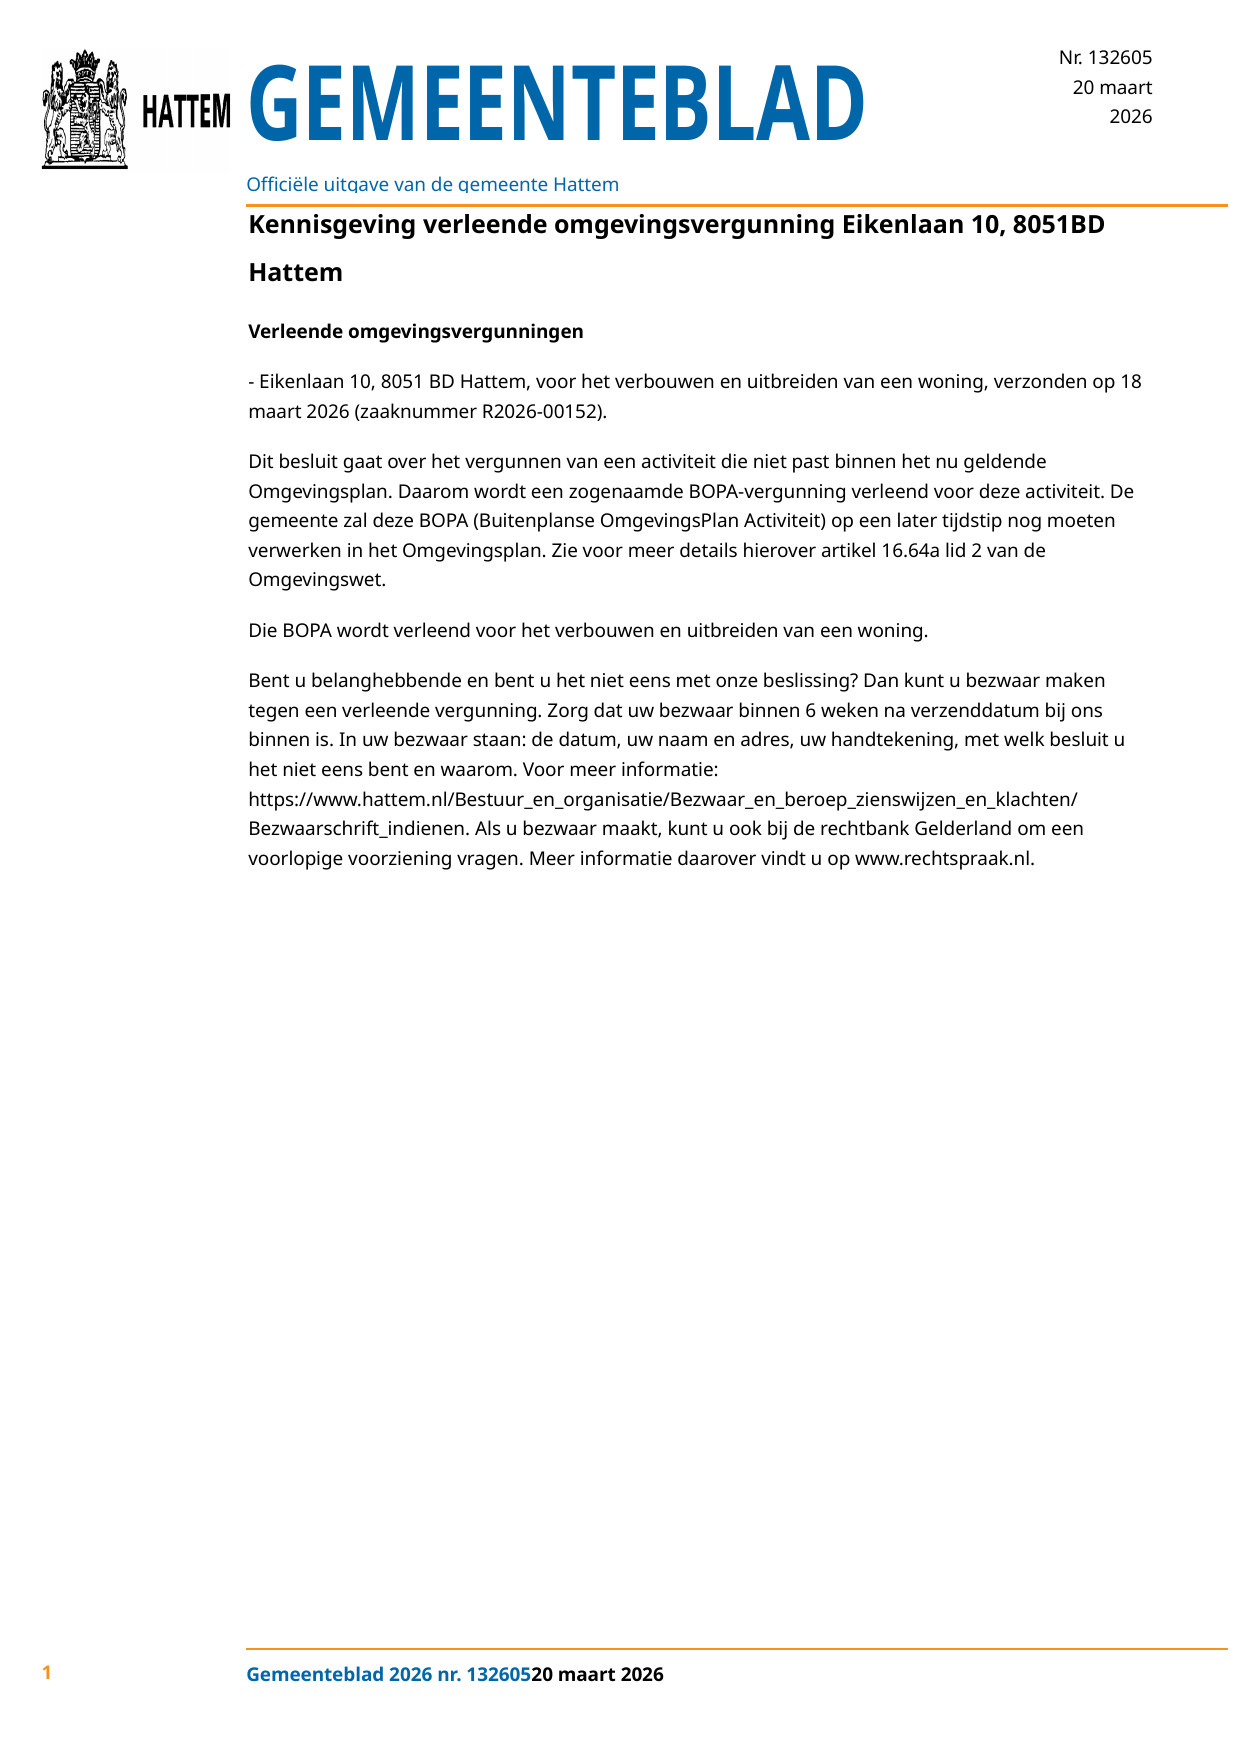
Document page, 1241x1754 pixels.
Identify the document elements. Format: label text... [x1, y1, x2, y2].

text Bent u belanghebbende en bent u het niet eens met onze beslissing? Dan kunt u bezwaar maken tegen een verleende vergunning. Zorg dat uw bezwaar binnen 6 weken na verzenddatum bij ons binnen is. In uw bezwaar staan: de datum, uw naam en adres, uw handtekening, met welk besluit u het niet eens bent en waarom. Voor meer informatie: https://www.hattem.nl/Bestuur_en_organisatie/Bezwaar_en_beroep_zienswijzen_en_klachten/Bezwaarschrift_indienen. Als u bezwaar maakt, kunt u ook bij de rechtbank Gelderland om een voorlopige voorziening vragen. Meer informatie daarover vindt u op www.rechtspraak.nl. [248, 667, 1152, 871]
text Kennisgeving verleende omgevingsvergunning Eikenlaan 10, 8051BD Hattem [248, 207, 1152, 288]
picture [41, 47, 231, 172]
text - Eikenlaan 10, 8051 BD Hattem, voor het verbouwen en uitbreiden van een woning, verzonden op 18 maart 2026 (zaaknummer R2026-00152). [248, 368, 1152, 424]
text Verleende omgevingsvergunningen [248, 318, 1152, 344]
text Dit besluit gaat over het vergunnen van een activiteit die niet past binnen het nu geldende Omgevingsplan. Daarom wordt een zogenaamde BOPA-vergunning verleend voor deze activiteit. De gemeente zal deze BOPA (Buitenplanse OmgevingsPlan Activiteit) op een later tijdstip nog moeten verwerken in het Omgevingsplan. Zie voor meer details hierover artikel 16.64a lid 2 van de Omgevingswet. [248, 448, 1152, 592]
text Die BOPA wordt verleend voor het verbouwen en uitbreiden van een woning. [248, 617, 1152, 643]
